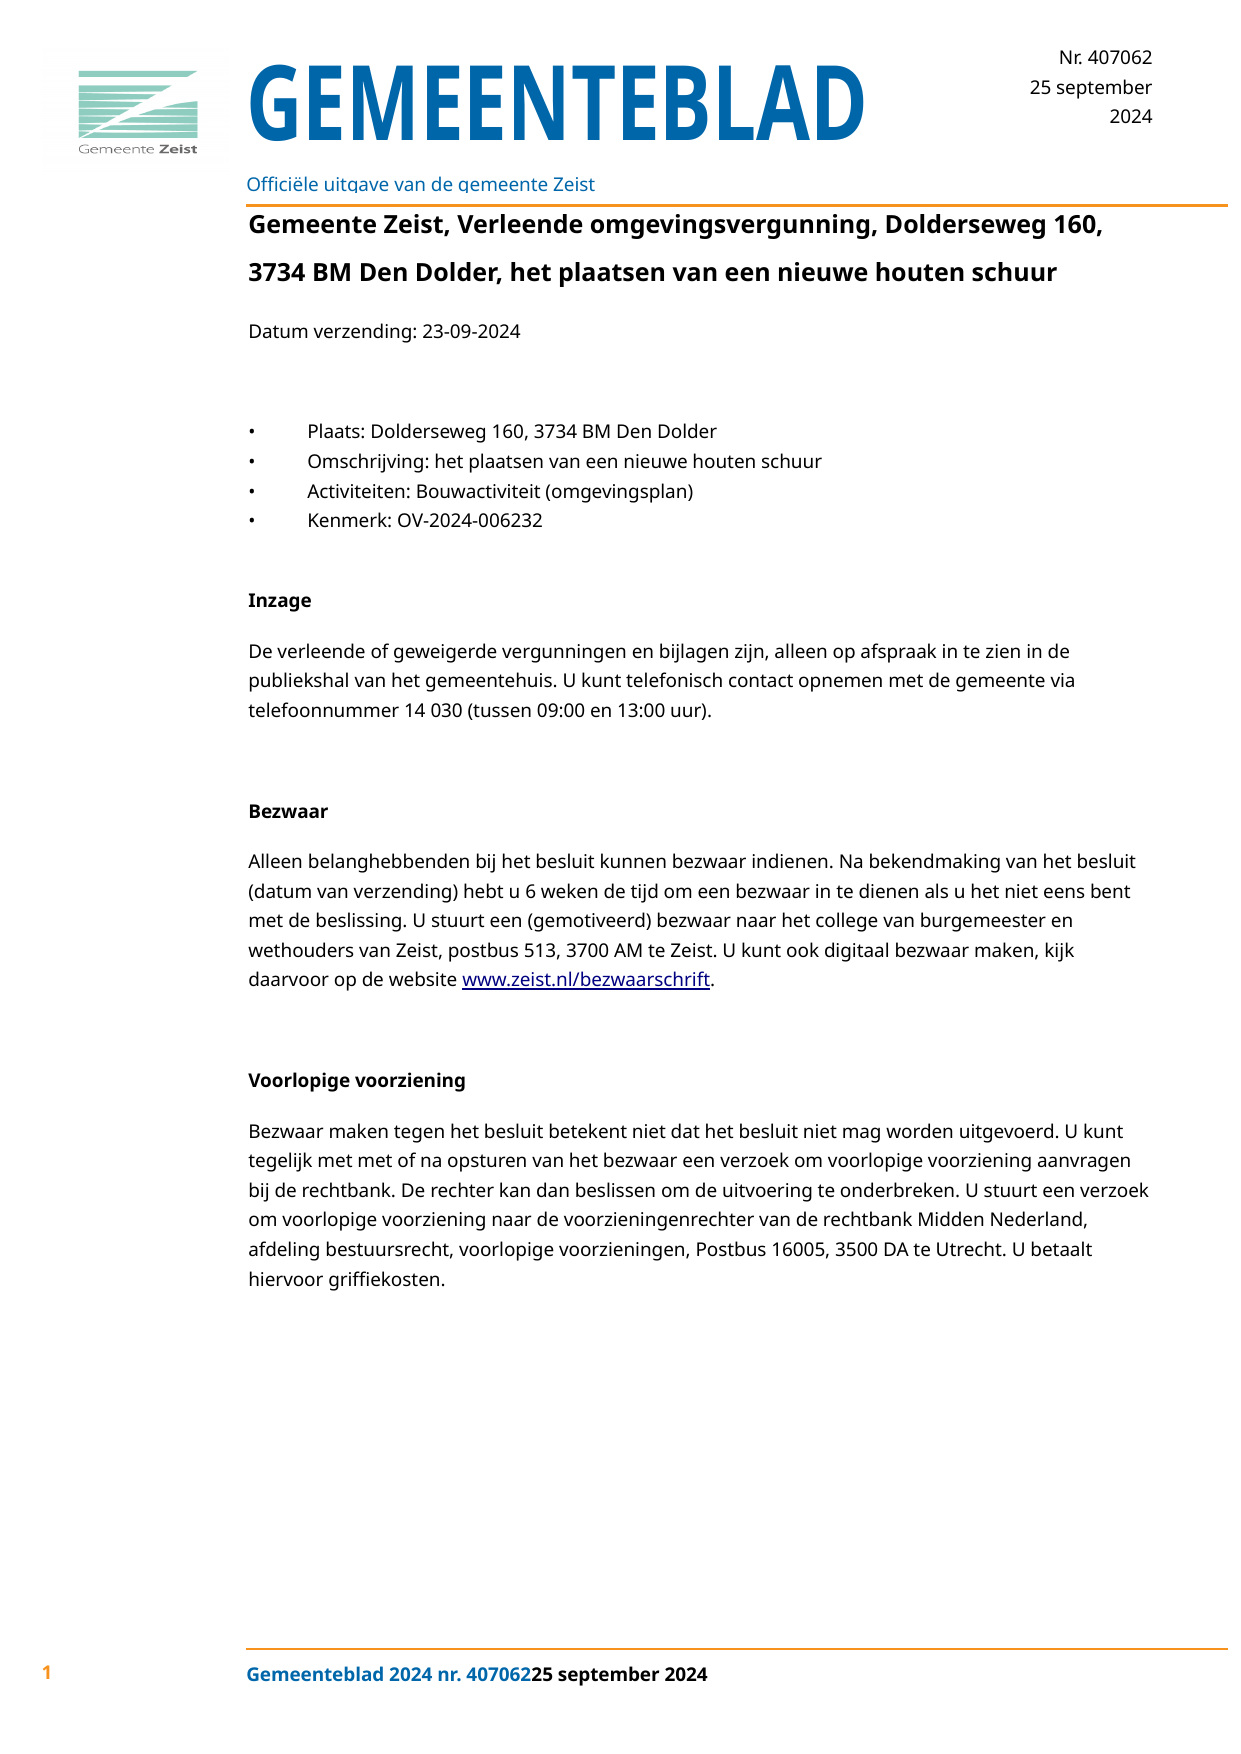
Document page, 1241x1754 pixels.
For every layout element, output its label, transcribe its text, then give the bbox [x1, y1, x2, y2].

picture [41, 47, 231, 172]
text Voorlopige voorziening [248, 1067, 1152, 1093]
text Bezwaar [248, 798, 1152, 824]
list Kenmerk: OV-2024-006232 [248, 507, 1152, 533]
list Activiteiten: Bouwactiviteit (omgevingsplan) [248, 478, 1152, 504]
list Omschrijving: het plaatsen van een nieuwe houten schuur [248, 448, 1152, 474]
text Inzage [248, 587, 1152, 613]
text Gemeente Zeist, Verleende omgevingsvergunning, Dolderseweg 160, 3734 BM Den Dolder, het plaatsen van een nieuwe houten schuur [248, 207, 1152, 288]
text Alleen belanghebbenden bij het besluit kunnen bezwaar indienen. Na bekendmaking van het besluit (datum van verzending) hebt u 6 weken de tijd om een bezwaar in te dienen als u het niet eens bent met de beslissing. U stuurt een (gemotiveerd) bezwaar naar het college van burgemeester en wethouders van Zeist, postbus 513, 3700 AM te Zeist. U kunt ook digitaal bezwaar maken, kijk daarvoor op de website www.zeist.nl/bezwaarschrift. [248, 848, 1152, 992]
text De verleende of geweigerde vergunningen en bijlagen zijn, alleen op afspraak in te zien in de publiekshal van het gemeentehuis. U kunt telefonisch contact opnemen met de gemeente via telefoonnummer 14 030 (tussen 09:00 en 13:00 uur). [248, 638, 1152, 723]
list Plaats: Dolderseweg 160, 3734 BM Den Dolder [248, 419, 1152, 444]
text Bezwaar maken tegen het besluit betekent niet dat het besluit niet mag worden uitgevoerd. U kunt tegelijk met met of na opsturen van het bezwaar een verzoek om voorlopige voorziening aanvragen bij de rechtbank. De rechter kan dan beslissen om de uitvoering te onderbreken. U stuurt een verzoek om voorlopige voorziening naar de voorzieningenrechter van de rechtbank Midden Nederland, afdeling bestuursrecht, voorlopige voorzieningen, Postbus 16005, 3500 DA te Utrecht. U betaalt hiervoor griffiekosten. [248, 1118, 1152, 1292]
text Datum verzending: 23-09-2024 [248, 318, 1152, 344]
